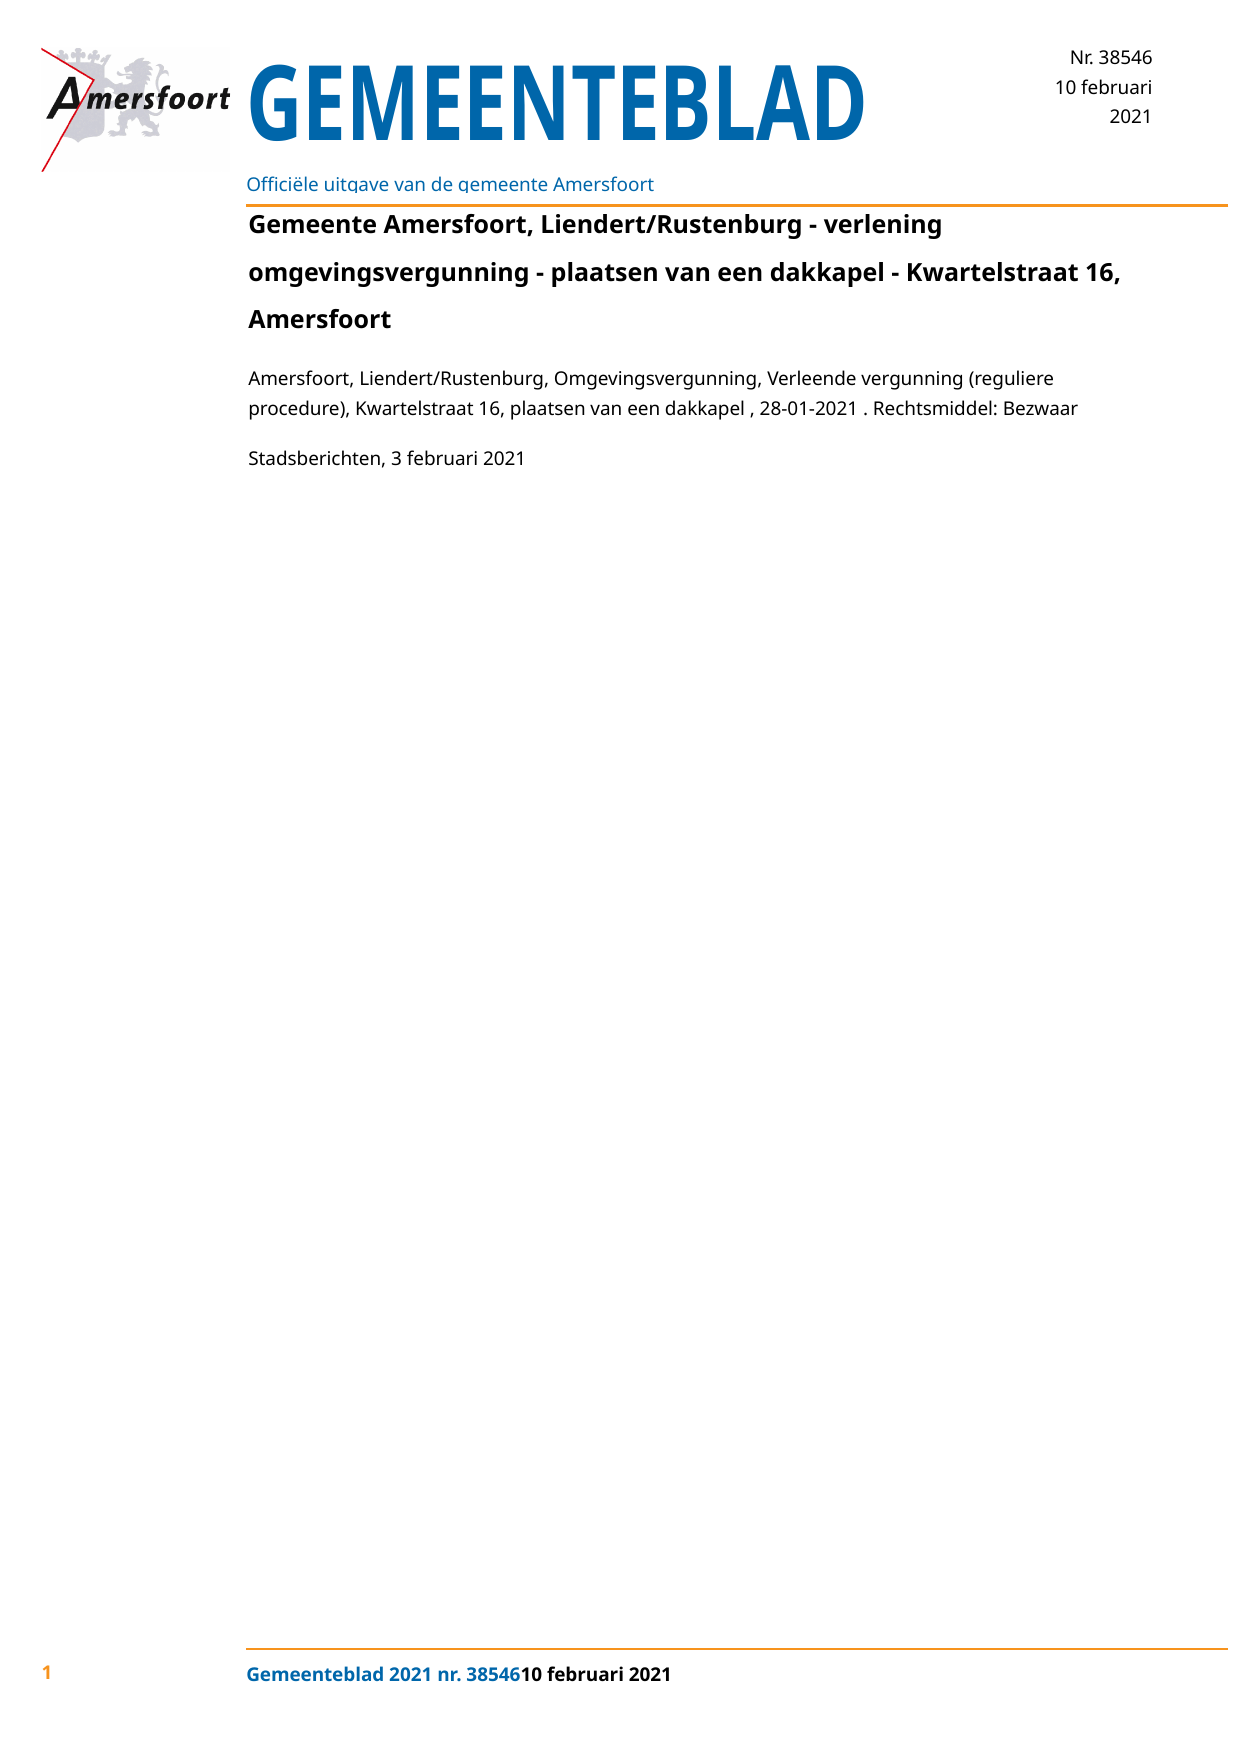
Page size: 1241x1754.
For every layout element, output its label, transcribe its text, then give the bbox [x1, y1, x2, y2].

text Gemeente Amersfoort, Liendert/Rustenburg - verlening omgevingsvergunning - plaatsen van een dakkapel - Kwartelstraat 16, Amersfoort [248, 207, 1152, 336]
picture [41, 47, 231, 172]
text Amersfoort, Liendert/Rustenburg, Omgevingsvergunning, Verleende vergunning (reguliere procedure), Kwartelstraat 16, plaatsen van een dakkapel , 28-01-2021 . Rechtsmiddel: Bezwaar [248, 366, 1152, 421]
text Stadsberichten, 3 februari 2021 [248, 446, 1152, 471]
